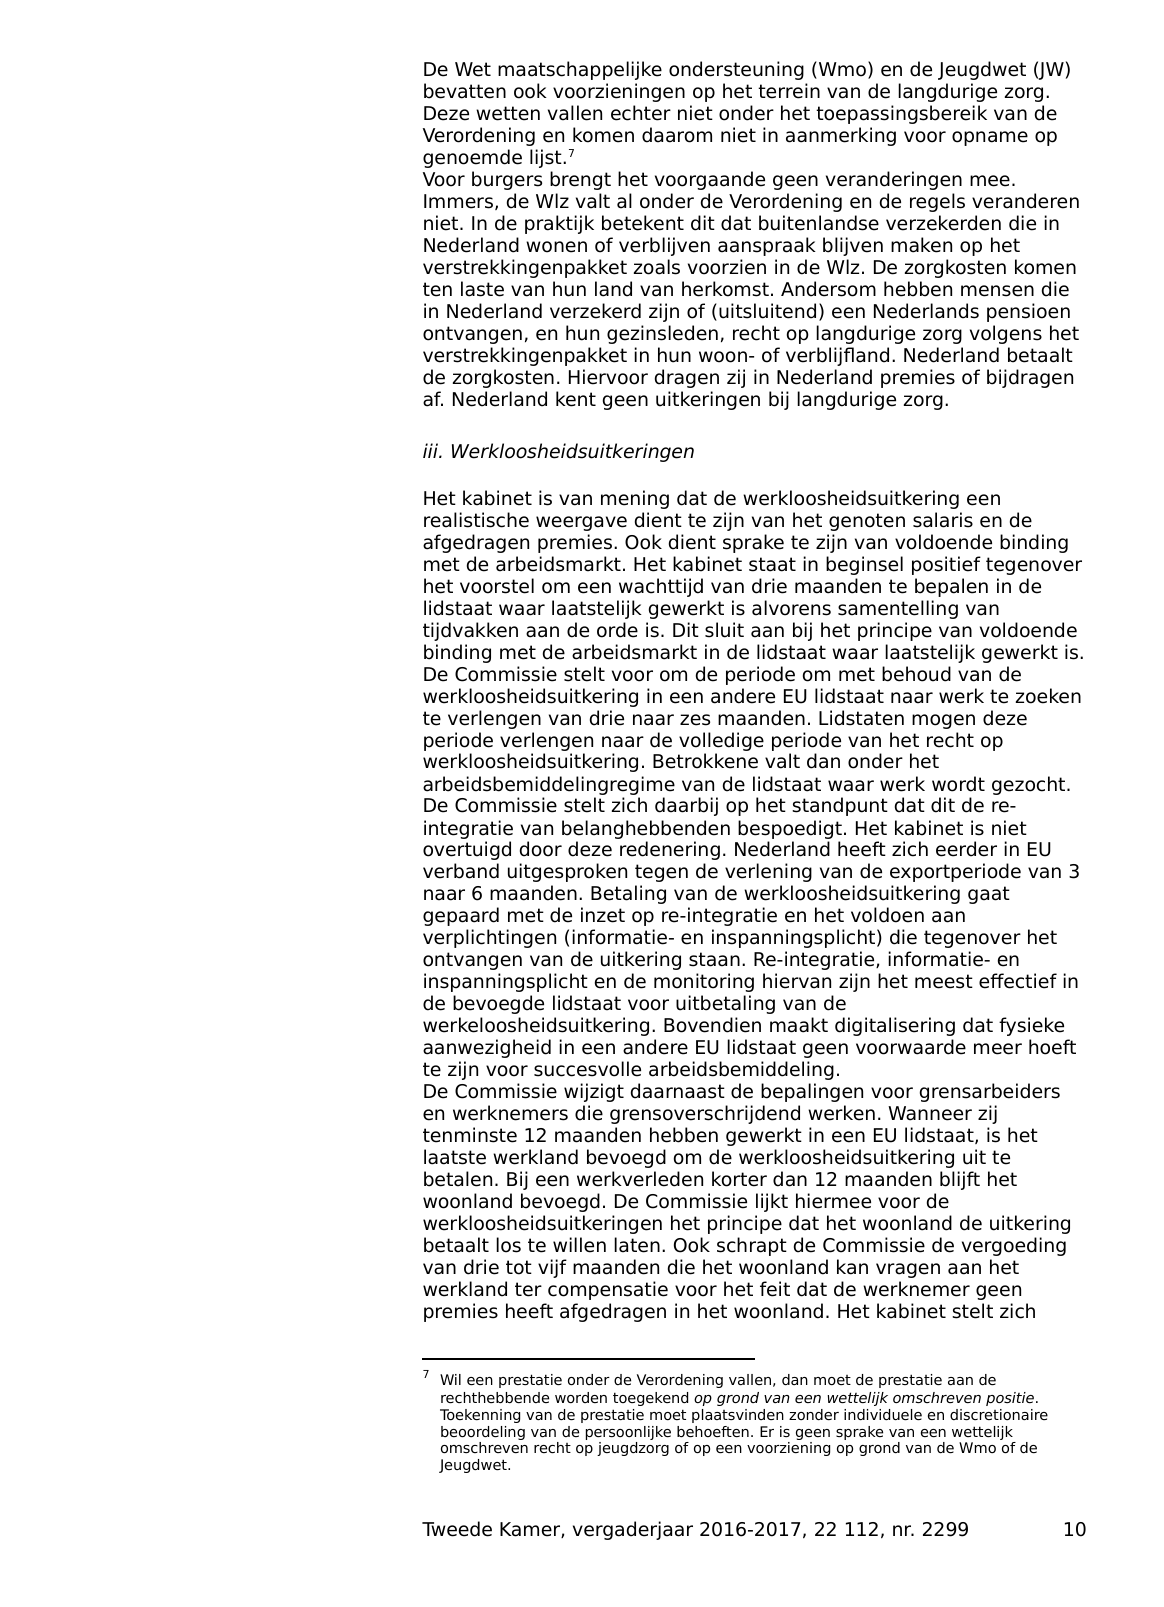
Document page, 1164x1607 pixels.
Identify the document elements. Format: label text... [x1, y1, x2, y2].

text Voor burgers brengt het voorgaande geen veranderingen mee. Immers, de Wlz valt al onder de Verordening en de regels veranderen niet. In de praktijk betekent dit dat buitenlandse verzekerden die in Nederland wonen of verblijven aanspraak blijven maken op het verstrekkingenpakket zoals voorzien in de Wlz. De zorgkosten komen ten laste van hun land van herkomst. Andersom hebben mensen die in Nederland verzekerd zijn of (uitsluitend) een Nederlands pensioen ontvangen, en hun gezinsleden, recht op langdurige zorg volgens het verstrekkingenpakket in hun woon- of verblijfland. Nederland betaalt de zorgkosten. Hiervoor dragen zij in Nederland premies of bijdragen af. Nederland kent geen uitkeringen bij langdurige zorg. [422, 169, 1087, 411]
text De Commissie wijzigt daarnaast de bepalingen voor grensarbeiders en werknemers die grensoverschrijdend werken. Wanneer zij tenminste 12 maanden hebben gewerkt in een EU lidstaat, is het laatste werkland bevoegd om de werkloosheidsuitkering uit te betalen. Bij een werkverleden korter dan 12 maanden blijft het woonland bevoegd. De Commissie lijkt hiermee voor de werkloosheidsuitkeringen het principe dat het woonland de uitkering betaalt los te willen laten. Ook schrapt de Commissie de vergoeding van drie tot vijf maanden die het woonland kan vragen aan het werkland ter compensatie voor het feit dat de werknemer geen premies heeft afgedragen in het woonland. Het kabinet stelt zich [422, 1081, 1087, 1323]
text De Commissie stelt voor om de periode om met behoud van de werkloosheidsuitkering in een andere EU lidstaat naar werk te zoeken te verlengen van drie naar zes maanden. Lidstaten mogen deze periode verlengen naar de volledige periode van het recht op werkloosheidsuitkering. Betrokkene valt dan onder het arbeidsbemiddelingregime van de lidstaat waar werk wordt gezocht. De Commissie stelt zich daarbij op het standpunt dat dit de re-integratie van belanghebbenden bespoedigt. Het kabinet is niet overtuigd door deze redenering. Nederland heeft zich eerder in EU verband uitgesproken tegen de verlening van de exportperiode van 3 naar 6 maanden. Betaling van de werkloosheidsuitkering gaat gepaard met de inzet op re-integratie en het voldoen aan verplichtingen (informatie- en inspanningsplicht) die tegenover het ontvangen van de uitkering staan. Re-integratie, informatie- en inspanningsplicht en de monitoring hiervan zijn het meest effectief in de bevoegde lidstaat voor uitbetaling van de werkeloosheidsuitkering. Bovendien maakt digitalisering dat fysieke aanwezigheid in een andere EU lidstaat geen voorwaarde meer hoeft te zijn voor succesvolle arbeidsbemiddeling. [422, 663, 1087, 1081]
text Het kabinet is van mening dat de werkloosheidsuitkering een realistische weergave dient te zijn van het genoten salaris en de afgedragen premies. Ook dient sprake te zijn van voldoende binding met de arbeidsmarkt. Het kabinet staat in beginsel positief tegenover het voorstel om een wachttijd van drie maanden te bepalen in de lidstaat waar laatstelijk gewerkt is alvorens samentelling van tijdvakken aan de orde is. Dit sluit aan bij het principe van voldoende binding met de arbeidsmarkt in de lidstaat waar laatstelijk gewerkt is. [422, 488, 1087, 663]
subtitle iii. Werkloosheidsuitkeringen [422, 441, 1087, 463]
text De Wet maatschappelijke ondersteuning (Wmo) en de Jeugdwet (JW) bevatten ook voorzieningen op het terrein van de langdurige zorg. Deze wetten vallen echter niet onder het toepassingsbereik van de Verordening en komen daarom niet in aanmerking voor opname op genoemde lijst. [422, 59, 1087, 169]
text Wil een prestatie onder de Verordening vallen, dan moet de prestatie aan de rechthebbende worden toegekend op grond van een wettelijk omschreven positie. Toekenning van de prestatie moet plaatsvinden zonder individuele en discretionaire beoordeling van de persoonlijke behoeften. Er is geen sprake van een wettelijk omschreven recht op jeugdzorg of op een voorziening op grond van de Wmo of de Jeugdwet. [422, 1368, 1087, 1474]
